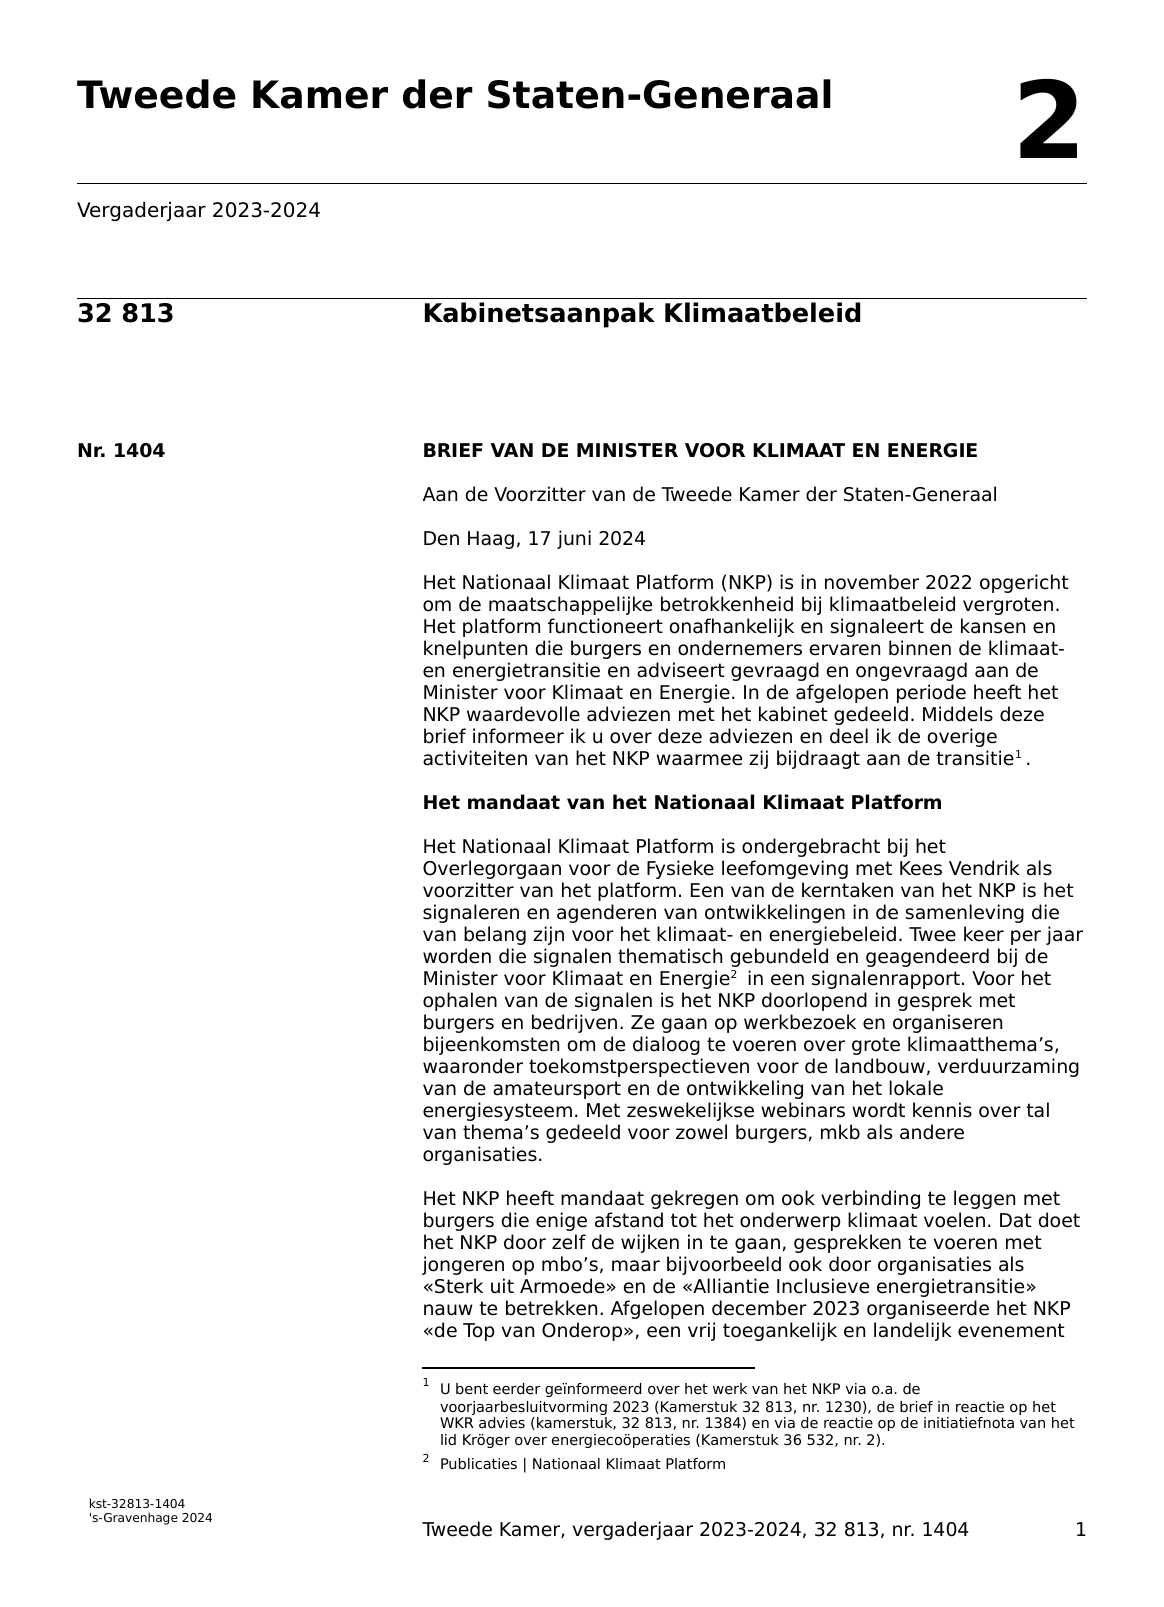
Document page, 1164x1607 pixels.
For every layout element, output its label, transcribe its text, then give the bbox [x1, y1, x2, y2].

table_header Tweede Kamer der Staten-Generaal [77, 59, 886, 183]
text kst-32813-1404 [88, 1497, 323, 1511]
text 's-Gravenhage 2024 [88, 1511, 323, 1525]
text Het Nationaal Klimaat Platform (NKP) is in november 2022 opgericht om de maatschappelijke betrokkenheid bij klimaatbeleid vergroten. Het platform functioneert onafhankelijk en signaleert de kansen en knelpunten die burgers en ondernemers ervaren binnen de klimaat- en energietransitie en adviseert gevraagd en ongevraagd aan de Minister voor Klimaat en Energie. In de afgelopen periode heeft het NKP waardevolle adviezen met het kabinet gedeeld. Middels deze brief informeer ik u over deze adviezen en deel ik de overige activiteiten van het NKP waarmee zij bijdraagt aan de transitie. [422, 572, 1087, 770]
text Het NKP heeft mandaat gekregen om ook verbinding te leggen met burgers die enige afstand tot het onderwerp klimaat voelen. Dat doet het NKP door zelf de wijken in te gaan, gesprekken te voeren met jongeren op mbo’s, maar bijvoorbeeld ook door organisaties als «Sterk uit Armoede» en de «Alliantie Inclusieve energietransitie» nauw te betrekken. Afgelopen december 2023 organiseerde het NKP «de Top van Onderop», een vrij toegankelijk en landelijk evenement [422, 1188, 1087, 1342]
table_header 2 [886, 59, 1087, 183]
text Het Nationaal Klimaat Platform is ondergebracht bij het Overlegorgaan voor de Fysieke leefomgeving met Kees Vendrik als voorzitter van het platform. Een van de kerntaken van het NKP is het signaleren en agenderen van ontwikkelingen in de samenleving die van belang zijn voor het klimaat- en energiebeleid. Twee keer per jaar worden die signalen thematisch gebundeld en geagendeerd bij de Minister voor Klimaat en Energie in een signalenrapport. Voor het ophalen van de signalen is het NKP doorlopend in gesprek met burgers en bedrijven. Ze gaan op werkbezoek en organiseren bijeenkomsten om de dialoog te voeren over grote klimaatthema’s, waaronder toekomstperspectieven voor de landbouw, verduurzaming van de amateursport en de ontwikkeling van het lokale energiesysteem. Met zeswekelijkse webinars wordt kennis over tal van thema’s gedeeld voor zowel burgers, mkb als andere organisaties. [422, 836, 1087, 1166]
subtitle 32 813 Kabinetsaanpak Klimaatbeleid [77, 299, 1087, 329]
text Aan de Voorzitter van de Tweede Kamer der Staten-Generaal [422, 484, 1087, 506]
table_cell Vergaderjaar 2023-2024 [77, 184, 1087, 298]
text U bent eerder geïnformeerd over het werk van het NKP via o.a. de voorjaarbesluitvorming 2023 (Kamerstuk 32 813, nr. 1230), de brief in reactie op het WKR advies (kamerstuk, 32 813, nr. 1384) en via de reactie op de initiatiefnota van het lid Kröger over energiecoöperaties (Kamerstuk 36 532, nr. 2). [422, 1377, 1087, 1449]
subtitle Nr. 1404 BRIEF VAN DE MINISTER VOOR KLIMAAT EN ENERGIE [77, 440, 1087, 462]
text Den Haag, 17 juni 2024 [422, 528, 1087, 550]
text Publicaties | Nationaal Klimaat Platform [422, 1452, 1087, 1474]
subtitle Het mandaat van het Nationaal Klimaat Platform [422, 792, 1087, 814]
